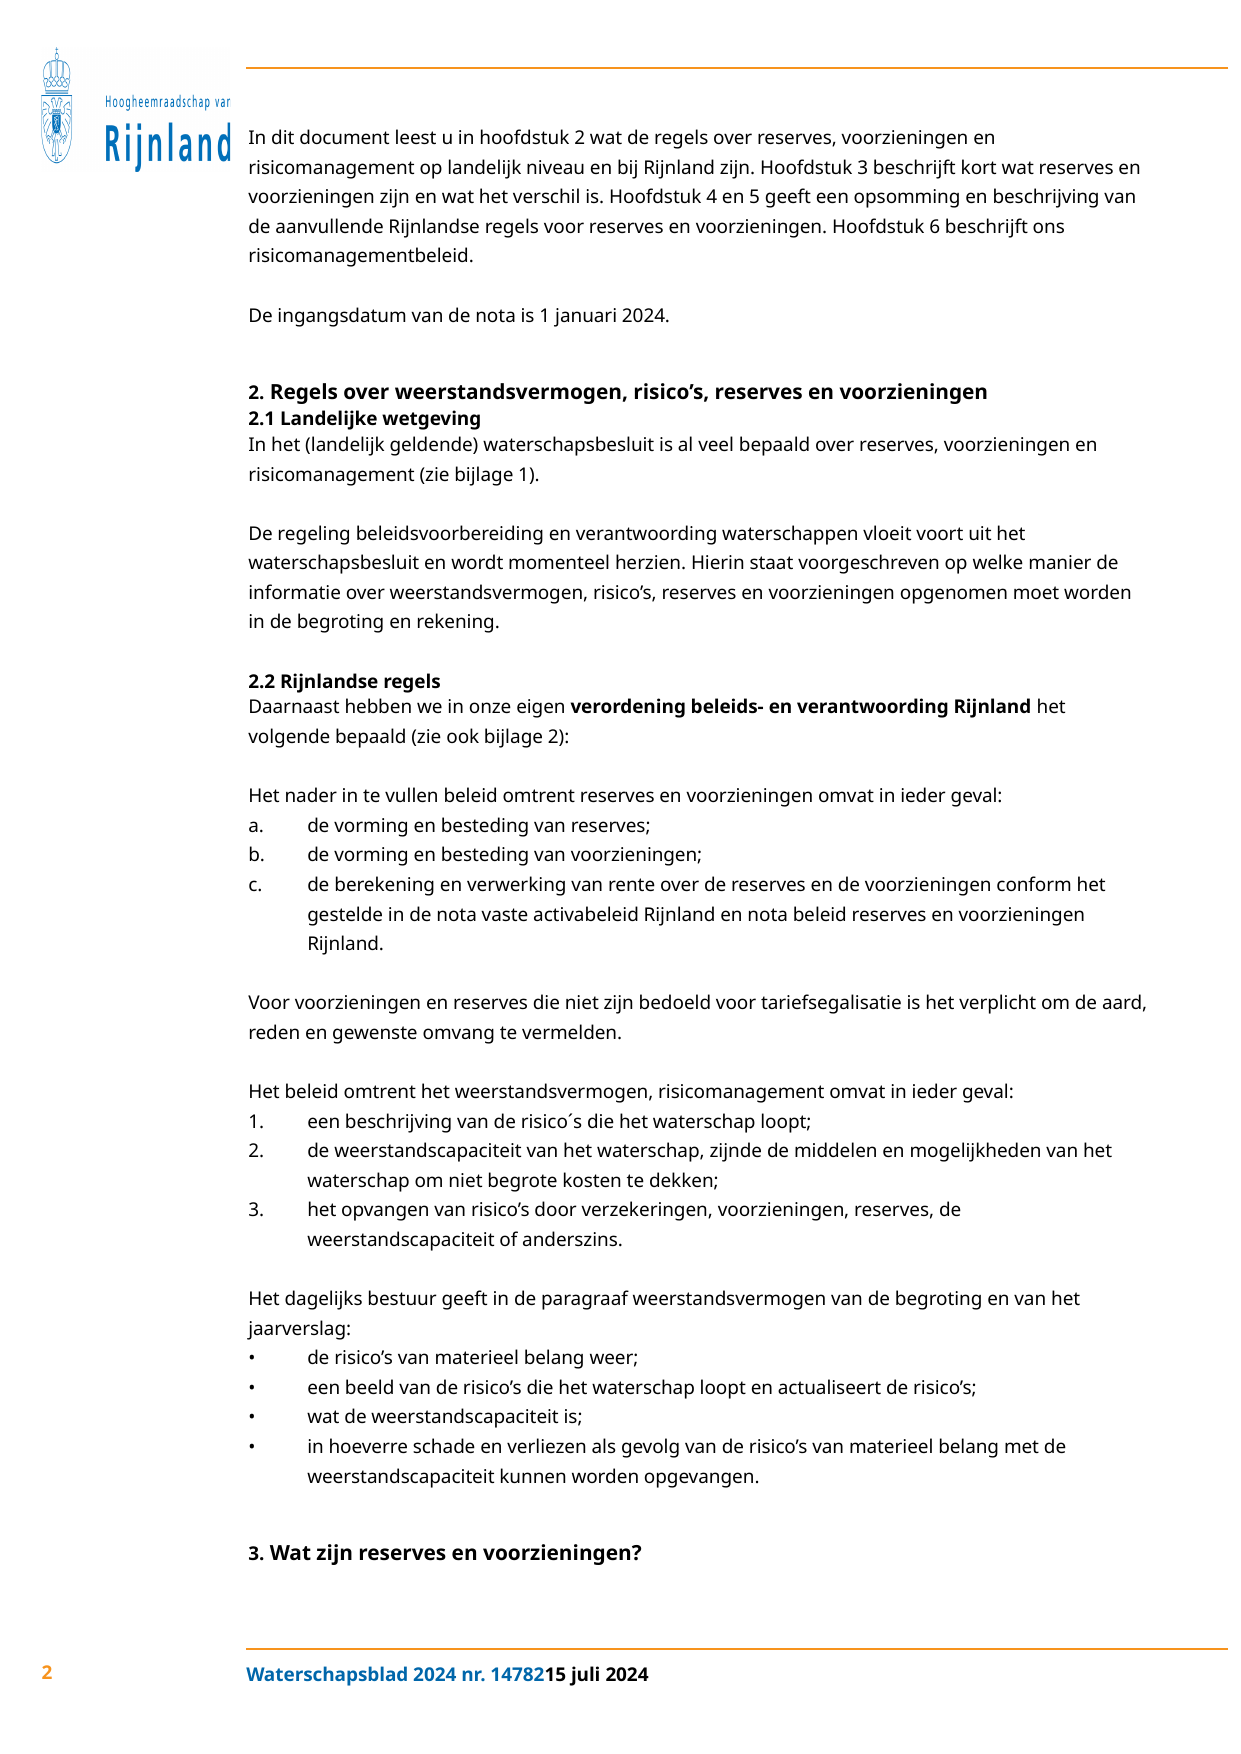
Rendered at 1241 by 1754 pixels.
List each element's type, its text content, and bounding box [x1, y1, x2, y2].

list de vorming en besteding van voorzieningen; [248, 842, 1152, 867]
text In het (landelijk geldende) waterschapsbesluit is al veel bepaald over reserves, voorzieningen en risicomanagement (zie bijlage 1). [248, 431, 1152, 487]
text 3. Wat zijn reserves en voorzieningen? [248, 1538, 1152, 1566]
picture [41, 47, 231, 172]
list de berekening en verwerking van rente over de reserves en de voorzieningen conform het gestelde in de nota vaste activabeleid Rijnland en nota beleid reserves en voorzieningen Rijnland. [248, 871, 1152, 956]
text Voor voorzieningen en reserves die niet zijn bedoeld voor tariefsegalisatie is het verplicht om de aard, reden en gewenste omvang te vermelden. [248, 989, 1152, 1045]
text 2.1 Landelijke wetgeving [248, 406, 1152, 431]
list wat de weerstandscapaciteit is; [248, 1404, 1152, 1429]
list een beschrijving van de risico´s die het waterschap loopt; [248, 1108, 1152, 1133]
list in hoeverre schade en verliezen als gevolg van de risico’s van materieel belang met de weerstandscapaciteit kunnen worden opgevangen. [248, 1433, 1152, 1488]
list de risico’s van materieel belang weer; [248, 1344, 1152, 1370]
text De regeling beleidsvoorbereiding en verantwoording waterschappen vloeit voort uit het waterschapsbesluit en wordt momenteel herzien. Hierin staat voorgeschreven op welke manier de informatie over weerstandsvermogen, risico’s, reserves en voorzieningen opgenomen moet worden in de begroting en rekening. [248, 520, 1152, 634]
text Het nader in te vullen beleid omtrent reserves en voorzieningen omvat in ieder geval: [248, 782, 1152, 808]
text 2.2 Rijnlandse regels [248, 668, 1152, 694]
list de vorming en besteding van reserves; [248, 812, 1152, 838]
list het opvangen van risico’s door verzekeringen, voorzieningen, reserves, de weerstandscapaciteit of anderszins. [248, 1197, 1152, 1252]
text 2. Regels over weerstandsvermogen, risico’s, reserves en voorzieningen [248, 377, 1152, 406]
text Het beleid omtrent het weerstandsvermogen, risicomanagement omvat in ieder geval: [248, 1078, 1152, 1104]
text Daarnaast hebben we in onze eigen verordening beleids- en verantwoording Rijnland het volgende bepaald (zie ook bijlage 2): [248, 694, 1152, 749]
text De ingangsdatum van de nota is 1 januari 2024. [248, 302, 1152, 328]
text In dit document leest u in hoofdstuk 2 wat de regels over reserves, voorzieningen en risicomanagement op landelijk niveau en bij Rijnland zijn. Hoofdstuk 3 beschrijft kort wat reserves en voorzieningen zijn en wat het verschil is. Hoofdstuk 4 en 5 geeft een opsomming en beschrijving van de aanvullende Rijnlandse regels voor reserves en voorzieningen. Hoofdstuk 6 beschrijft ons risicomanagementbeleid. [248, 124, 1152, 268]
list de weerstandscapaciteit van het waterschap, zijnde de middelen en mogelijkheden van het waterschap om niet begrote kosten te dekken; [248, 1137, 1152, 1193]
list een beeld van de risico’s die het waterschap loopt en actualiseert de risico’s; [248, 1374, 1152, 1400]
text Het dagelijks bestuur geeft in de paragraaf weerstandsvermogen van de begroting en van het jaarverslag: [248, 1285, 1152, 1341]
